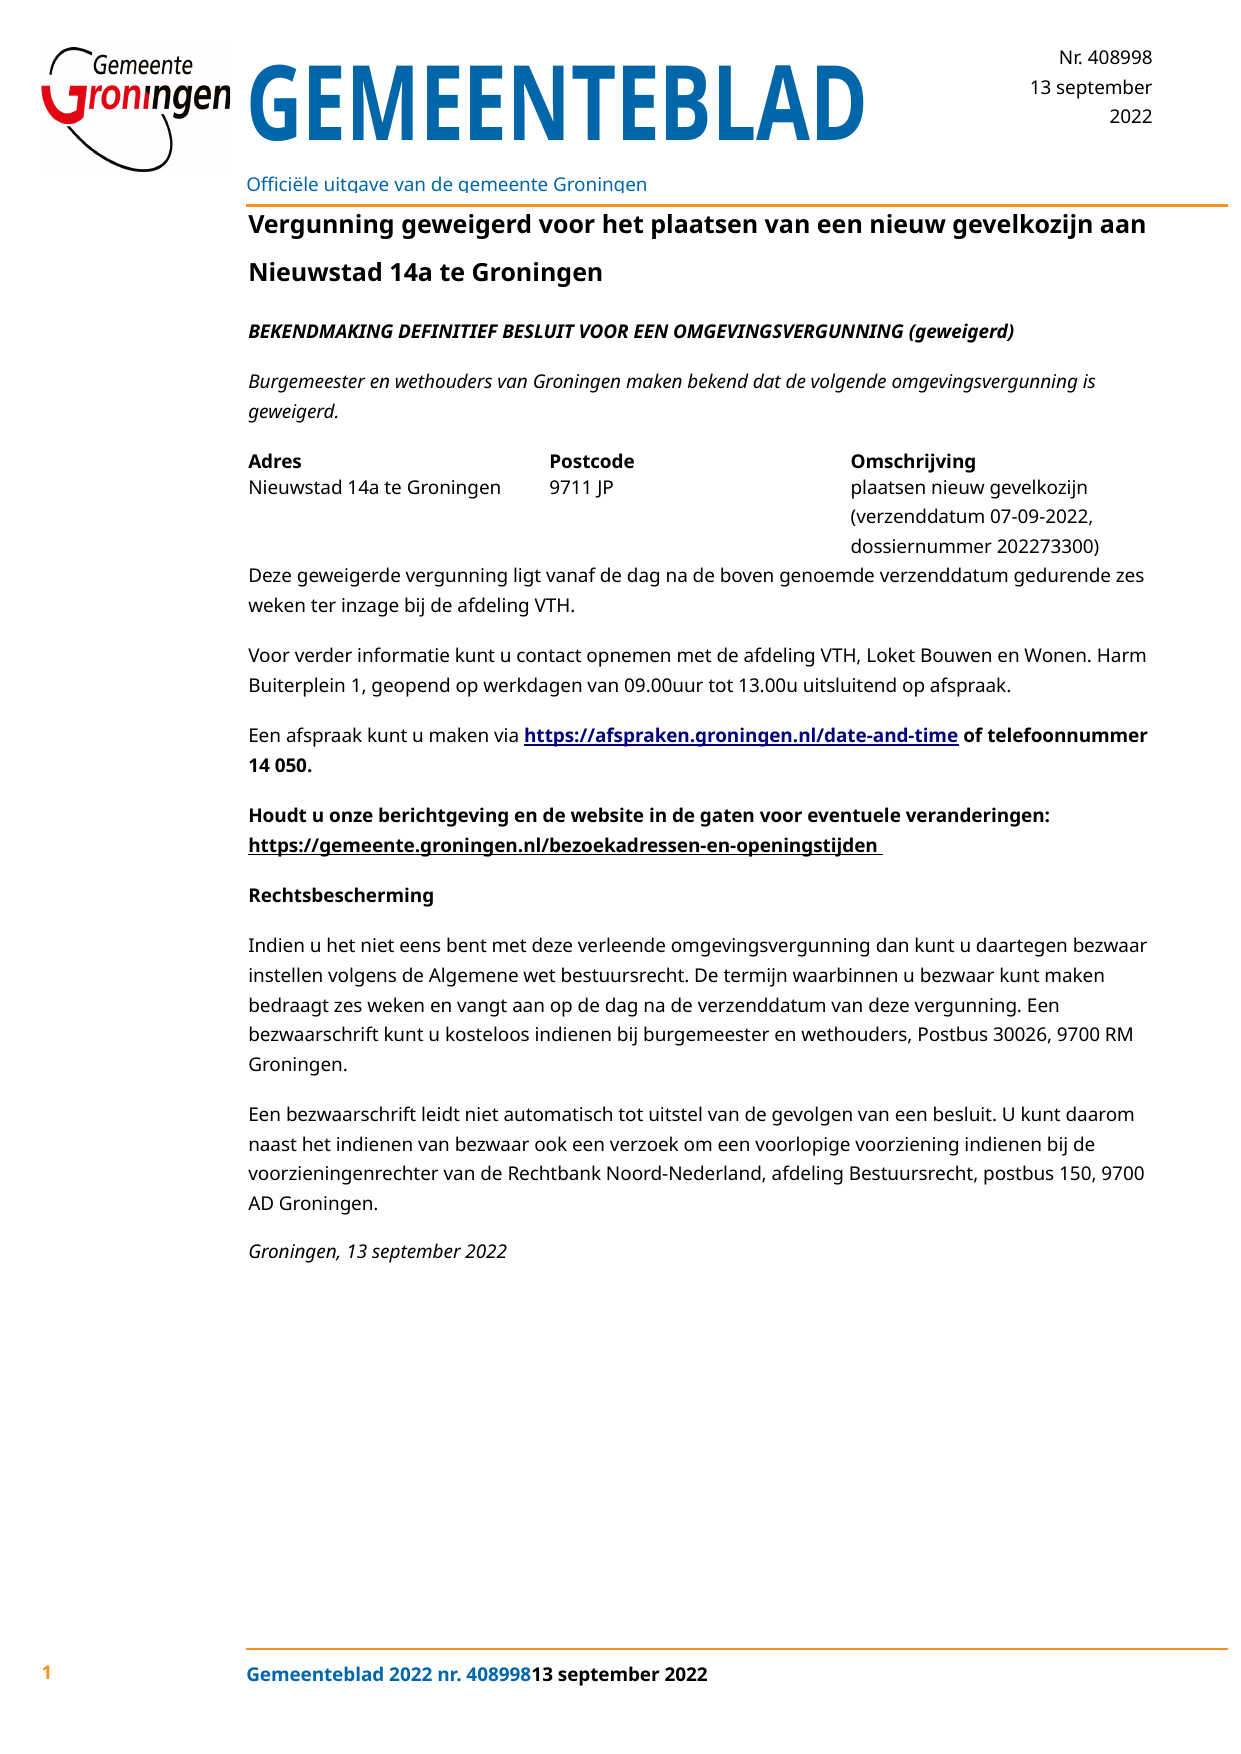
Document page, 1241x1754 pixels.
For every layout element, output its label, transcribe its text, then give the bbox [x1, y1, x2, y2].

picture [41, 47, 231, 172]
text Houdt u onze berichtgeving en de website in de gaten voor eventuele veranderingen: https://gemeente.groningen.nl/bezoekadressen-en-openingstijden [248, 802, 1152, 858]
text Een afspraak kunt u maken via https://afspraken.groningen.nl/date-and-time of telefoonnummer 14 050. [248, 722, 1152, 778]
text Deze geweigerde vergunning ligt vanaf de dag na de boven genoemde verzenddatum gedurende zes weken ter inzage bij de afdeling VTH. [248, 562, 1152, 618]
table_header Adres [248, 449, 549, 474]
text Vergunning geweigerd voor het plaatsen van een nieuw gevelkozijn aan Nieuwstad 14a te Groningen [248, 207, 1152, 288]
table_cell 9711 JP [549, 474, 850, 559]
table_header Postcode [549, 449, 850, 474]
text Groningen, 13 september 2022 [248, 1238, 1152, 1264]
text Burgemeester en wethouders van Groningen maken bekend dat de volgende omgevingsvergunning is geweigerd. [248, 368, 1152, 424]
table_cell Nieuwstad 14a te Groningen [248, 474, 549, 559]
text Indien u het niet eens bent met deze verleende omgevingsvergunning dan kunt u daartegen bezwaar instellen volgens de Algemene wet bestuursrecht. De termijn waarbinnen u bezwaar kunt maken bedraagt zes weken en vangt aan op de dag na de verzenddatum van deze vergunning. Een bezwaarschrift kunt u kosteloos indienen bij burgemeester en wethouders, Postbus 30026, 9700 RM Groningen. [248, 933, 1152, 1077]
text Een bezwaarschrift leidt niet automatisch tot uitstel van de gevolgen van een besluit. U kunt daarom naast het indienen van bezwaar ook een verzoek om een voorlopige voorziening indienen bij de voorzieningenrechter van de Rechtbank Noord-Nederland, afdeling Bestuursrecht, postbus 150, 9700 AD Groningen. [248, 1101, 1152, 1216]
table_header Omschrijving [850, 449, 1152, 474]
text Rechtsbescherming [248, 882, 1152, 908]
text BEKENDMAKING DEFINITIEF BESLUIT VOOR EEN OMGEVINGSVERGUNNING (geweigerd) [248, 318, 1152, 344]
text Voor verder informatie kunt u contact opnemen met de afdeling VTH, Loket Bouwen en Wonen. Harm Buiterplein 1, geopend op werkdagen van 09.00uur tot 13.00u uitsluitend op afspraak. [248, 642, 1152, 698]
table_cell plaatsen nieuw gevelkozijn (verzenddatum 07-09-2022, dossiernummer 202273300) [850, 474, 1152, 559]
